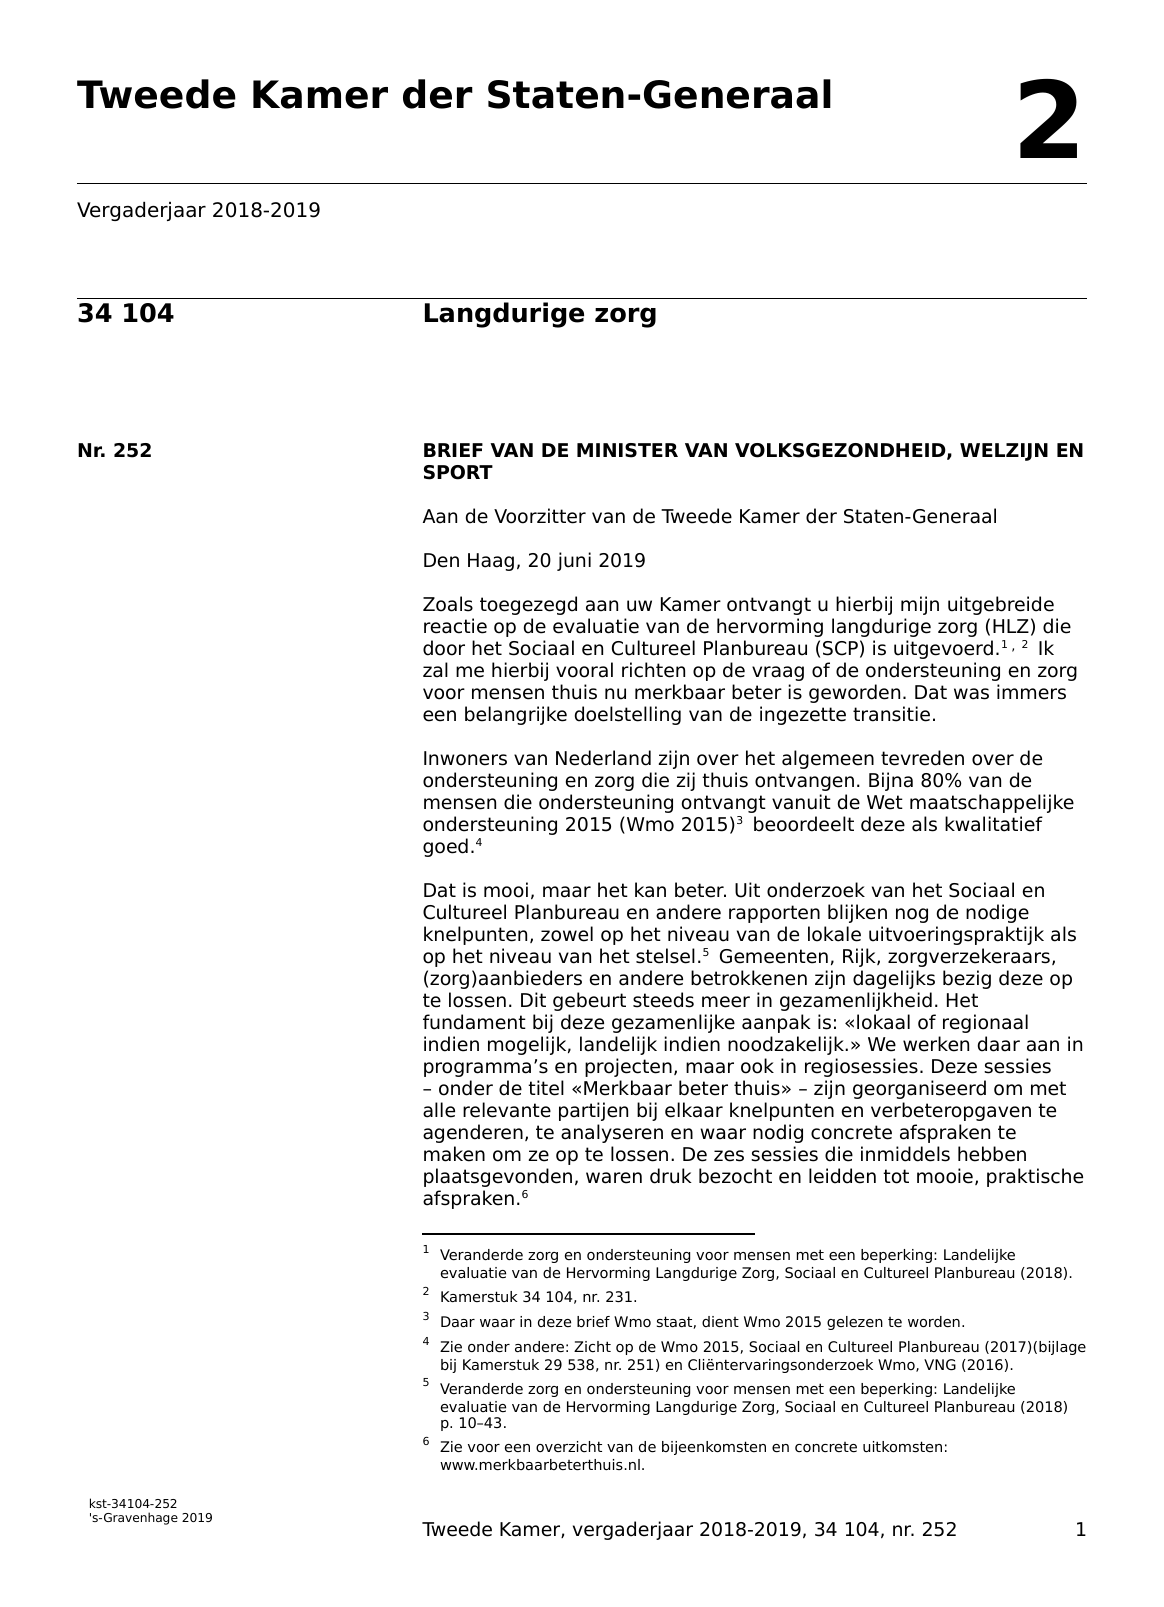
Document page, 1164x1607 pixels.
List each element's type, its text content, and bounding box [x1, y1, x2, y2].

table_header 2 [886, 59, 1087, 183]
text Aan de Voorzitter van de Tweede Kamer der Staten-Generaal [422, 506, 1087, 528]
table_header Tweede Kamer der Staten-Generaal [77, 59, 886, 183]
text 's-Gravenhage 2019 [88, 1511, 323, 1525]
text Zoals toegezegd aan uw Kamer ontvangt u hierbij mijn uitgebreide reactie op de evaluatie van de hervorming langdurige zorg (HLZ) die door het Sociaal en Cultureel Planbureau (SCP) is uitgevoerd., Ik zal me hierbij vooral richten op de vraag of de ondersteuning en zorg voor mensen thuis nu merkbaar beter is geworden. Dat was immers een belangrijke doelstelling van de ingezette transitie. [422, 594, 1087, 726]
text Den Haag, 20 juni 2019 [422, 550, 1087, 572]
text Inwoners van Nederland zijn over het algemeen tevreden over de ondersteuning en zorg die zij thuis ontvangen. Bijna 80% van de mensen die ondersteuning ontvangt vanuit de Wet maatschappelijke ondersteuning 2015 (Wmo 2015) beoordeelt deze als kwalitatief goed. [422, 748, 1087, 858]
subtitle Nr. 252 BRIEF VAN DE MINISTER VAN VOLKSGEZONDHEID, WELZIJN EN SPORT [77, 440, 1087, 484]
text Veranderde zorg en ondersteuning voor mensen met een beperking: Landelijke evaluatie van de Hervorming Langdurige Zorg, Sociaal en Cultureel Planbureau (2018). [422, 1243, 1087, 1282]
text Zie onder andere: Zicht op de Wmo 2015, Sociaal en Cultureel Planbureau (2017)(bijlage bij Kamerstuk 29 538, nr. 251) en Cliëntervaringsonderzoek Wmo, VNG (2016). [422, 1335, 1087, 1374]
table_cell Vergaderjaar 2018-2019 [77, 184, 1087, 298]
text Dat is mooi, maar het kan beter. Uit onderzoek van het Sociaal en Cultureel Planbureau en andere rapporten blijken nog de nodige knelpunten, zowel op het niveau van de lokale uitvoeringspraktijk als op het niveau van het stelsel. Gemeenten, Rijk, zorgverzekeraars, (zorg)aanbieders en andere betrokkenen zijn dagelijks bezig deze op te lossen. Dit gebeurt steeds meer in gezamenlijkheid. Het fundament bij deze gezamenlijke aanpak is: «lokaal of regionaal indien mogelijk, landelijk indien noodzakelijk.» We werken daar aan in programma’s en projecten, maar ook in regiosessies. Deze sessies – onder de titel «Merkbaar beter thuis» – zijn georganiseerd om met alle relevante partijen bij elkaar knelpunten en verbeteropgaven te agenderen, te analyseren en waar nodig concrete afspraken te maken om ze op te lossen. De zes sessies die inmiddels hebben plaatsgevonden, waren druk bezocht en leidden tot mooie, praktische afspraken. [422, 880, 1087, 1210]
text Veranderde zorg en ondersteuning voor mensen met een beperking: Landelijke evaluatie van de Hervorming Langdurige Zorg, Sociaal en Cultureel Planbureau (2018) p. 10–43. [422, 1377, 1087, 1432]
text kst-34104-252 [88, 1497, 323, 1511]
text Daar waar in deze brief Wmo staat, dient Wmo 2015 gelezen te worden. [422, 1310, 1087, 1332]
text Zie voor een overzicht van de bijeenkomsten en concrete uitkomsten: www.merkbaarbeterthuis.nl. [422, 1435, 1087, 1474]
text Kamerstuk 34 104, nr. 231. [422, 1285, 1087, 1307]
subtitle 34 104 Langdurige zorg [77, 299, 1087, 329]
